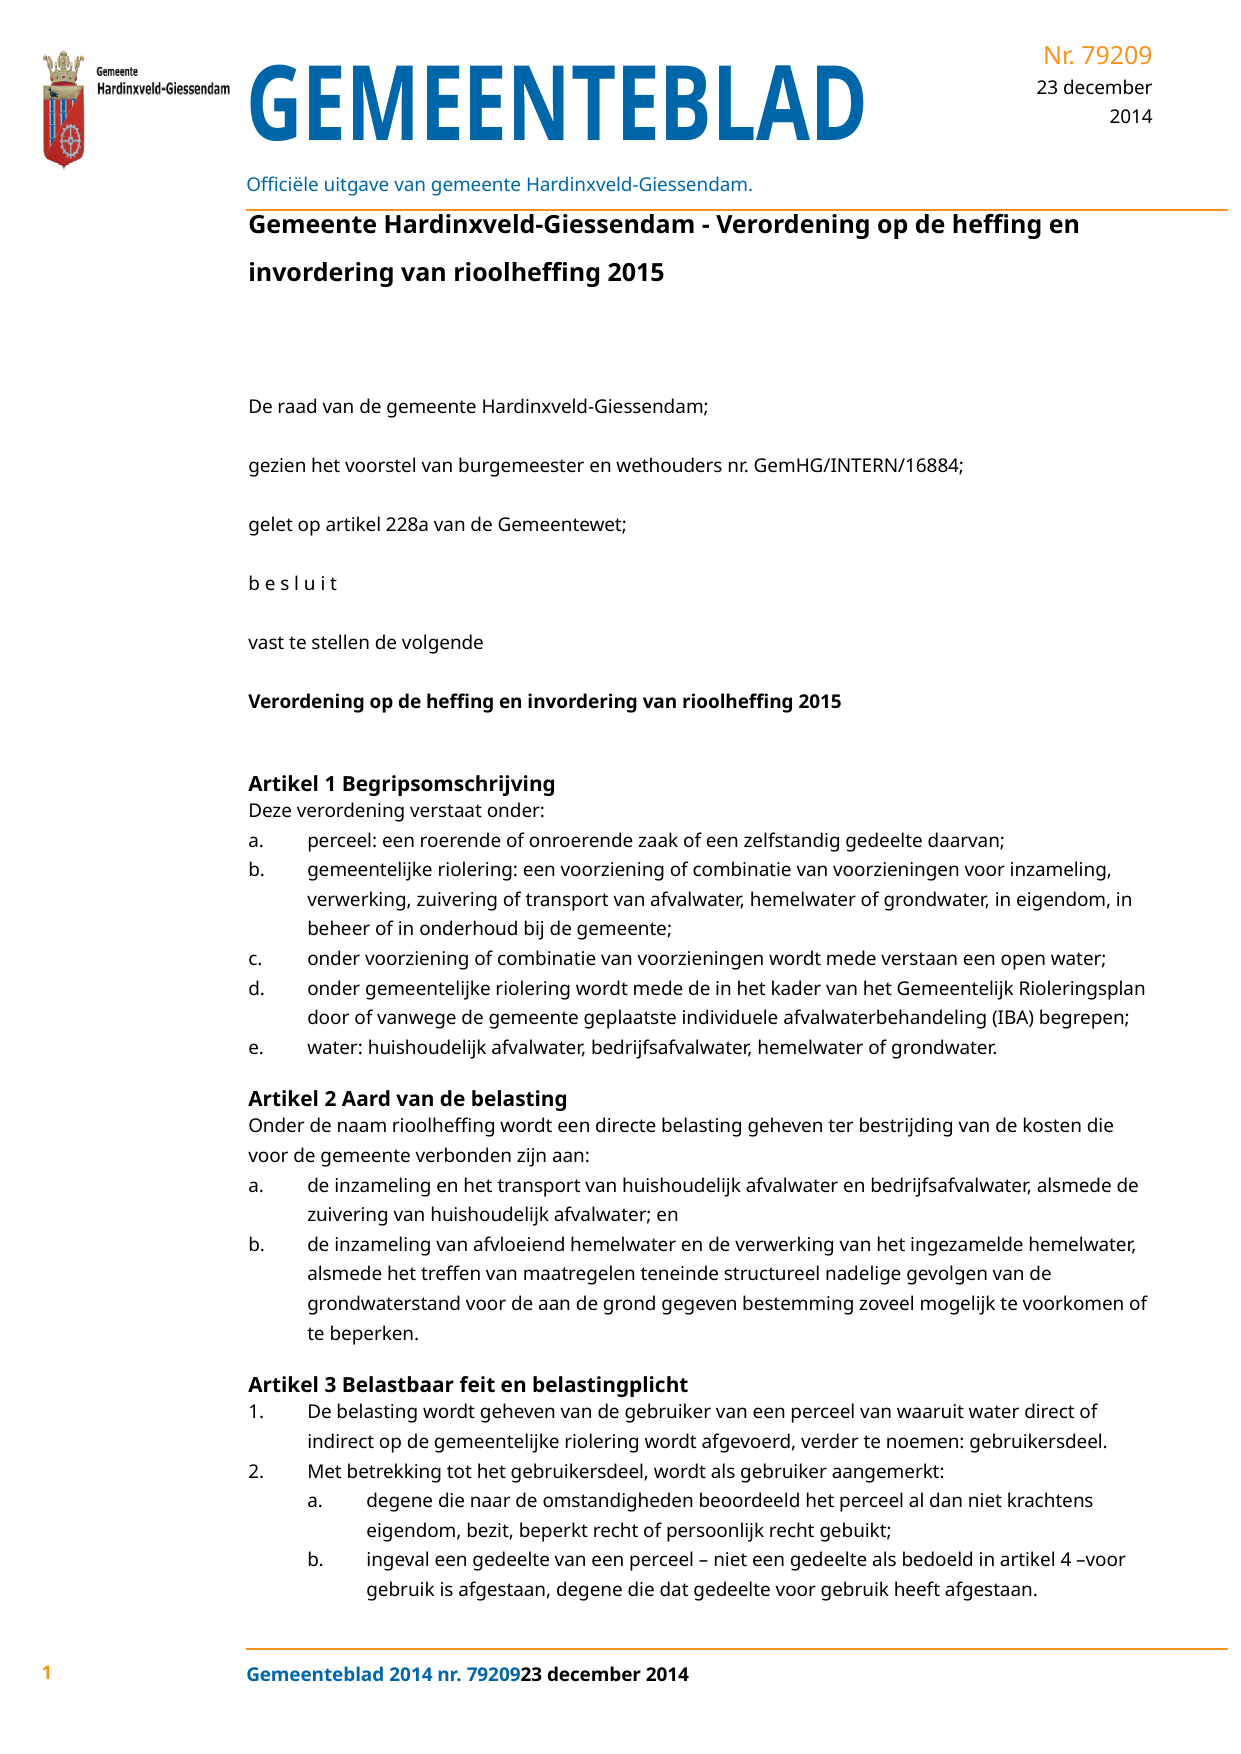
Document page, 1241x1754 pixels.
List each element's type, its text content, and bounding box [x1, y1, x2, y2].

list onder voorziening of combinatie van voorzieningen wordt mede verstaan een open water; [248, 945, 1152, 971]
text vast te stellen de volgende [248, 629, 1152, 655]
picture [41, 47, 231, 172]
list ingeval een gedeelte van een perceel – niet een gedeelte als bedoeld in artikel 4 –voor gebruik is afgestaan, degene die dat gedeelte voor gebruik heeft afgestaan. [307, 1547, 1152, 1602]
text Artikel 3 Belastbaar feit en belastingplicht [248, 1370, 1152, 1399]
list Met betrekking tot het gebruikersdeel, wordt als gebruiker aangemerkt: [248, 1458, 1152, 1483]
text Artikel 1 Begripsomschrijving [248, 769, 1152, 797]
list water: huishoudelijk afvalwater, bedrijfsafvalwater, hemelwater of grondwater. [248, 1034, 1152, 1059]
text Deze verordening verstaat onder: [248, 797, 1152, 823]
list perceel: een roerende of onroerende zaak of een zelfstandig gedeelte daarvan; [248, 827, 1152, 852]
text De raad van de gemeente Hardinxveld-Giessendam; [248, 393, 1152, 419]
list de inzameling en het transport van huishoudelijk afvalwater en bedrijfsafvalwater, alsmede de zuivering van huishoudelijk afvalwater; en [248, 1172, 1152, 1227]
list De belasting wordt geheven van de gebruiker van een perceel van waaruit water direct of indirect op de gemeentelijke riolering wordt afgevoerd, verder te noemen: gebruikersdeel. [248, 1399, 1152, 1454]
text gezien het voorstel van burgemeester en wethouders nr. GemHG/INTERN/16884; [248, 452, 1152, 478]
text Onder de naam rioolheffing wordt een directe belasting geheven ter bestrijding van de kosten die voor de gemeente verbonden zijn aan: [248, 1113, 1152, 1168]
list de inzameling van afvloeiend hemelwater en de verwerking van het ingezamelde hemelwater, alsmede het treffen van maatregelen teneinde structureel nadelige gevolgen van de grondwaterstand voor de aan de grond gegeven bestemming zoveel mogelijk te voorkomen of te beperken. [248, 1231, 1152, 1346]
text Artikel 2 Aard van de belasting [248, 1084, 1152, 1113]
list degene die naar de omstandigheden beoordeeld het perceel al dan niet krachtens eigendom, bezit, beperkt recht of persoonlijk recht gebuikt; [307, 1487, 1152, 1543]
list onder gemeentelijke riolering wordt mede de in het kader van het Gemeentelijk Rioleringsplan door of vanwege de gemeente geplaatste individuele afvalwaterbehandeling (IBA) begrepen; [248, 975, 1152, 1030]
text gelet op artikel 228a van de Gemeentewet; [248, 511, 1152, 537]
text Gemeente Hardinxveld-Giessendam - Verordening op de heffing en invordering van rioolheffing 2015 [248, 211, 1152, 288]
list gemeentelijke riolering: een voorziening of combinatie van voorzieningen voor inzameling, verwerking, zuivering of transport van afvalwater, hemelwater of grondwater, in eigendom, in beheer of in onderhoud bij de gemeente; [248, 856, 1152, 941]
text Verordening op de heffing en invordering van rioolheffing 2015 [248, 689, 1152, 714]
text b e s l u i t [248, 570, 1152, 596]
